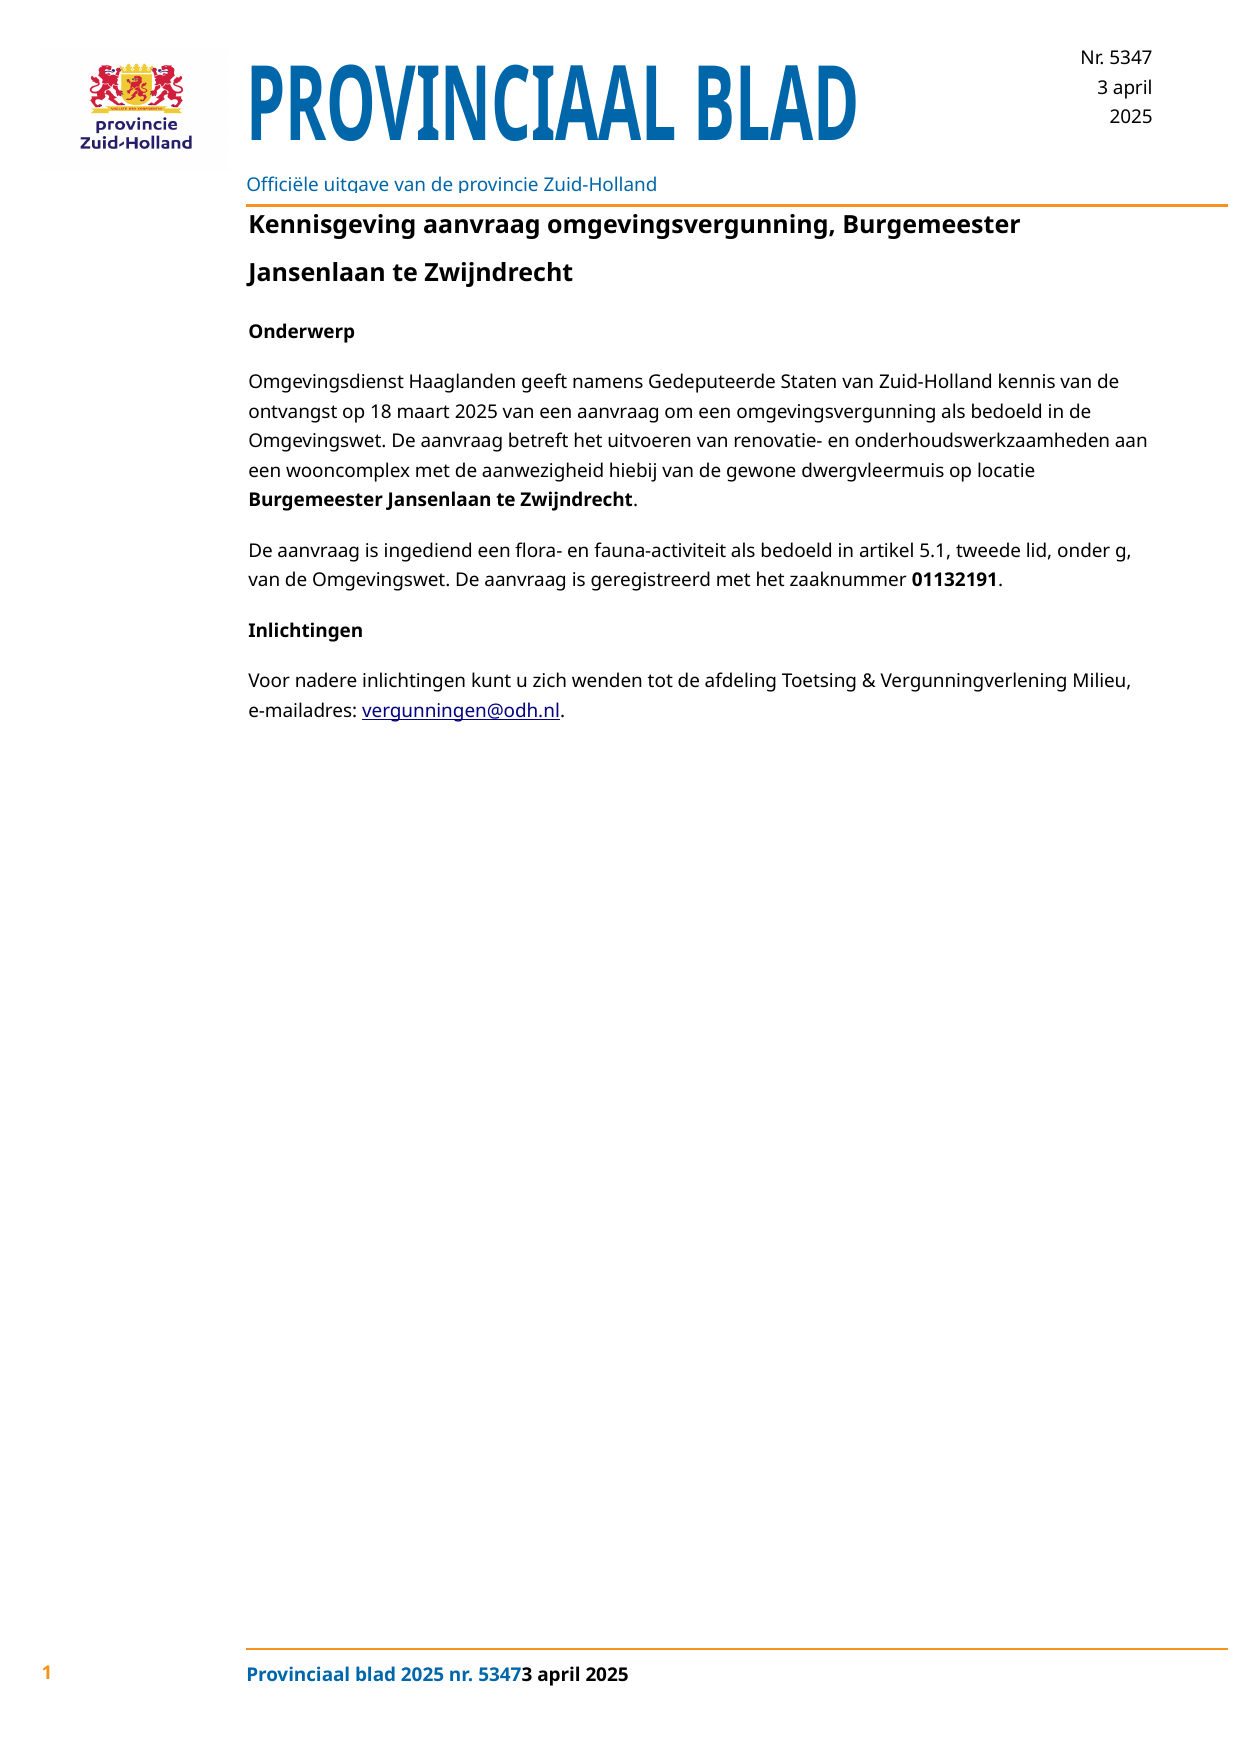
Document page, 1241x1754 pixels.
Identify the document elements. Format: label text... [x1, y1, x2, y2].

picture [41, 47, 231, 172]
text Omgevingsdienst Haaglanden geeft namens Gedeputeerde Staten van Zuid-Holland kennis van de ontvangst op 18 maart 2025 van een aanvraag om een omgevingsvergunning als bedoeld in de Omgevingswet. De aanvraag betreft het uitvoeren van renovatie- en onderhoudswerkzaamheden aan een wooncomplex met de aanwezigheid hiebij van de gewone dwergvleermuis op locatie Burgemeester Jansenlaan te Zwijndrecht. [248, 368, 1152, 512]
text Onderwerp [248, 318, 1152, 344]
text Voor nadere inlichtingen kunt u zich wenden tot de afdeling Toetsing & Vergunningverlening Milieu, e-mailadres: vergunningen@odh.nl. [248, 667, 1152, 723]
text Inlichtingen [248, 617, 1152, 643]
text Kennisgeving aanvraag omgevingsvergunning, Burgemeester Jansenlaan te Zwijndrecht [248, 207, 1152, 288]
text De aanvraag is ingediend een flora- en fauna-activiteit als bedoeld in artikel 5.1, tweede lid, onder g, van de Omgevingswet. De aanvraag is geregistreerd met het zaaknummer 01132191. [248, 537, 1152, 592]
